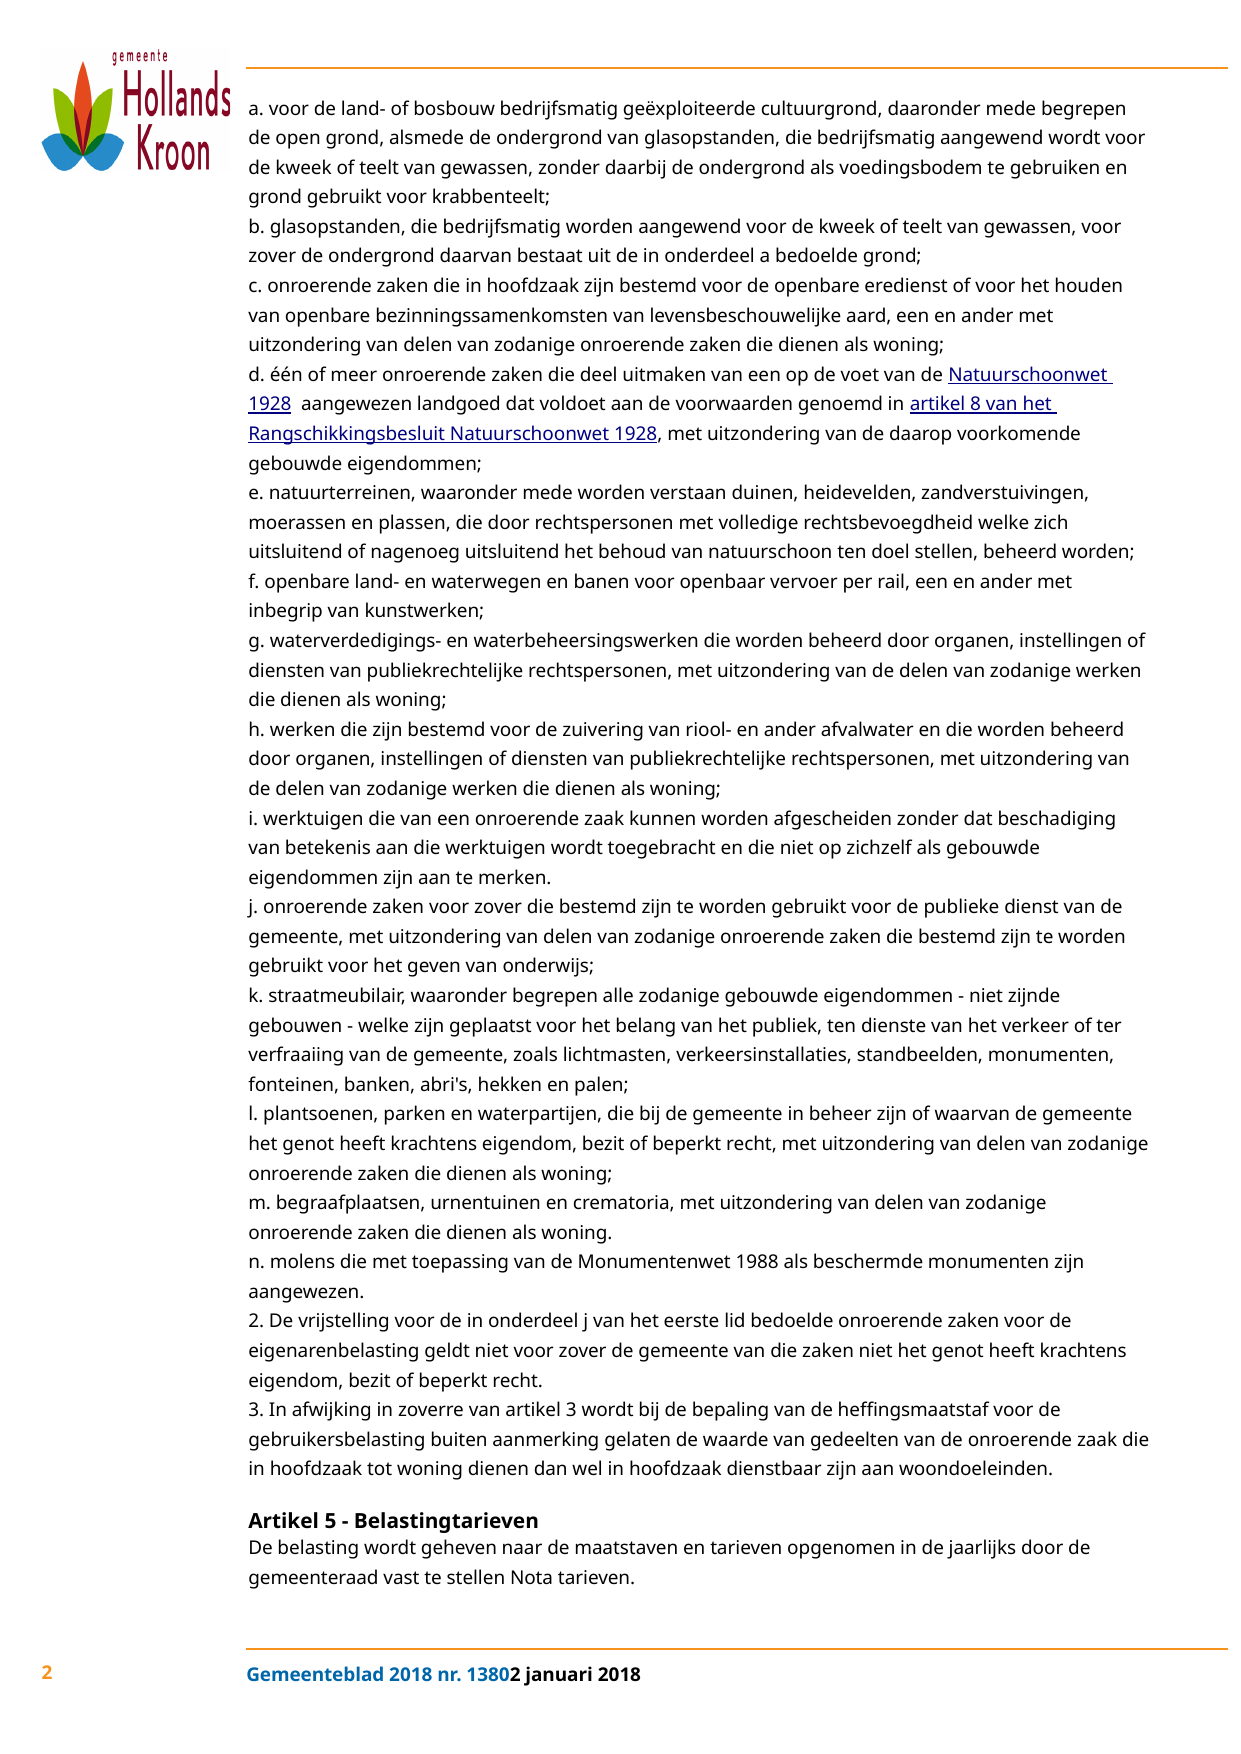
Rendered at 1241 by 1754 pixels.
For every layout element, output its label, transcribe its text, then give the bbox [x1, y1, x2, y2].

text Artikel 5 - Belastingtarieven [248, 1506, 1152, 1534]
text n. molens die met toepassing van de Monumentenwet 1988 als beschermde monumenten zijn aangewezen. [248, 1248, 1152, 1304]
text f. openbare land- en waterwegen en banen voor openbaar vervoer per rail, een en ander met inbegrip van kunstwerken; [248, 568, 1152, 623]
text d. één of meer onroerende zaken die deel uitmaken van een op de voet van de Natuurschoonwet 1928 aangewezen landgoed dat voldoet aan de voorwaarden genoemd in artikel 8 van het Rangschikkingsbesluit Natuurschoonwet 1928, met uitzondering van de daarop voorkomende gebouwde eigendommen; [248, 361, 1152, 476]
text e. natuurterreinen, waaronder mede worden verstaan duinen, heidevelden, zandverstuivingen, moerassen en plassen, die door rechtspersonen met volledige rechtsbevoegdheid welke zich uitsluitend of nagenoeg uitsluitend het behoud van natuurschoon ten doel stellen, beheerd worden; [248, 479, 1152, 564]
text c. onroerende zaken die in hoofdzaak zijn bestemd voor de openbare eredienst of voor het houden van openbare bezinningssamenkomsten van levensbeschouwelijke aard, een en ander met uitzondering van delen van zodanige onroerende zaken die dienen als woning; [248, 272, 1152, 357]
text a. voor de land- of bosbouw bedrijfsmatig geëxploiteerde cultuurgrond, daaronder mede begrepen de open grond, alsmede de ondergrond van glasopstanden, die bedrijfsmatig aangewend wordt voor de kweek of teelt van gewassen, zonder daarbij de ondergrond als voedingsbodem te gebruiken en grond gebruikt voor krabbenteelt; [248, 95, 1152, 209]
text m. begraafplaatsen, urnentuinen en crematoria, met uitzondering van delen van zodanige onroerende zaken die dienen als woning. [248, 1189, 1152, 1245]
picture [41, 47, 231, 172]
text j. onroerende zaken voor zover die bestemd zijn te worden gebruikt voor de publieke dienst van de gemeente, met uitzondering van delen van zodanige onroerende zaken die bestemd zijn te worden gebruikt voor het geven van onderwijs; [248, 893, 1152, 978]
text De belasting wordt geheven naar de maatstaven en tarieven opgenomen in de jaarlijks door de gemeenteraad vast te stellen Nota tarieven. [248, 1534, 1152, 1590]
text k. straatmeubilair, waaronder begrepen alle zodanige gebouwde eigendommen - niet zijnde gebouwen - welke zijn geplaatst voor het belang van het publiek, ten dienste van het verkeer of ter verfraaiing van de gemeente, zoals lichtmasten, verkeersinstallaties, standbeelden, monumenten, fonteinen, banken, abri's, hekken en palen; [248, 982, 1152, 1097]
text 2. De vrijstelling voor de in onderdeel j van het eerste lid bedoelde onroerende zaken voor de eigenarenbelasting geldt niet voor zover de gemeente van die zaken niet het genot heeft krachtens eigendom, bezit of beperkt recht. [248, 1308, 1152, 1393]
text g. waterverdedigings- en waterbeheersingswerken die worden beheerd door organen, instellingen of diensten van publiekrechtelijke rechtspersonen, met uitzondering van de delen van zodanige werken die dienen als woning; [248, 627, 1152, 712]
text i. werktuigen die van een onroerende zaak kunnen worden afgescheiden zonder dat beschadiging van betekenis aan die werktuigen wordt toegebracht en die niet op zichzelf als gebouwde eigendommen zijn aan te merken. [248, 805, 1152, 890]
text h. werken die zijn bestemd voor de zuivering van riool- en ander afvalwater en die worden beheerd door organen, instellingen of diensten van publiekrechtelijke rechtspersonen, met uitzondering van de delen van zodanige werken die dienen als woning; [248, 716, 1152, 801]
text b. glasopstanden, die bedrijfsmatig worden aangewend voor de kweek of teelt van gewassen, voor zover de ondergrond daarvan bestaat uit de in onderdeel a bedoelde grond; [248, 213, 1152, 268]
text 3. In afwijking in zoverre van artikel 3 wordt bij de bepaling van de heffingsmaatstaf voor de gebruikersbelasting buiten aanmerking gelaten de waarde van gedeelten van de onroerende zaak die in hoofdzaak tot woning dienen dan wel in hoofdzaak dienstbaar zijn aan woondoeleinden. [248, 1396, 1152, 1481]
text l. plantsoenen, parken en waterpartijen, die bij de gemeente in beheer zijn of waarvan de gemeente het genot heeft krachtens eigendom, bezit of beperkt recht, met uitzondering van delen van zodanige onroerende zaken die dienen als woning; [248, 1101, 1152, 1186]
